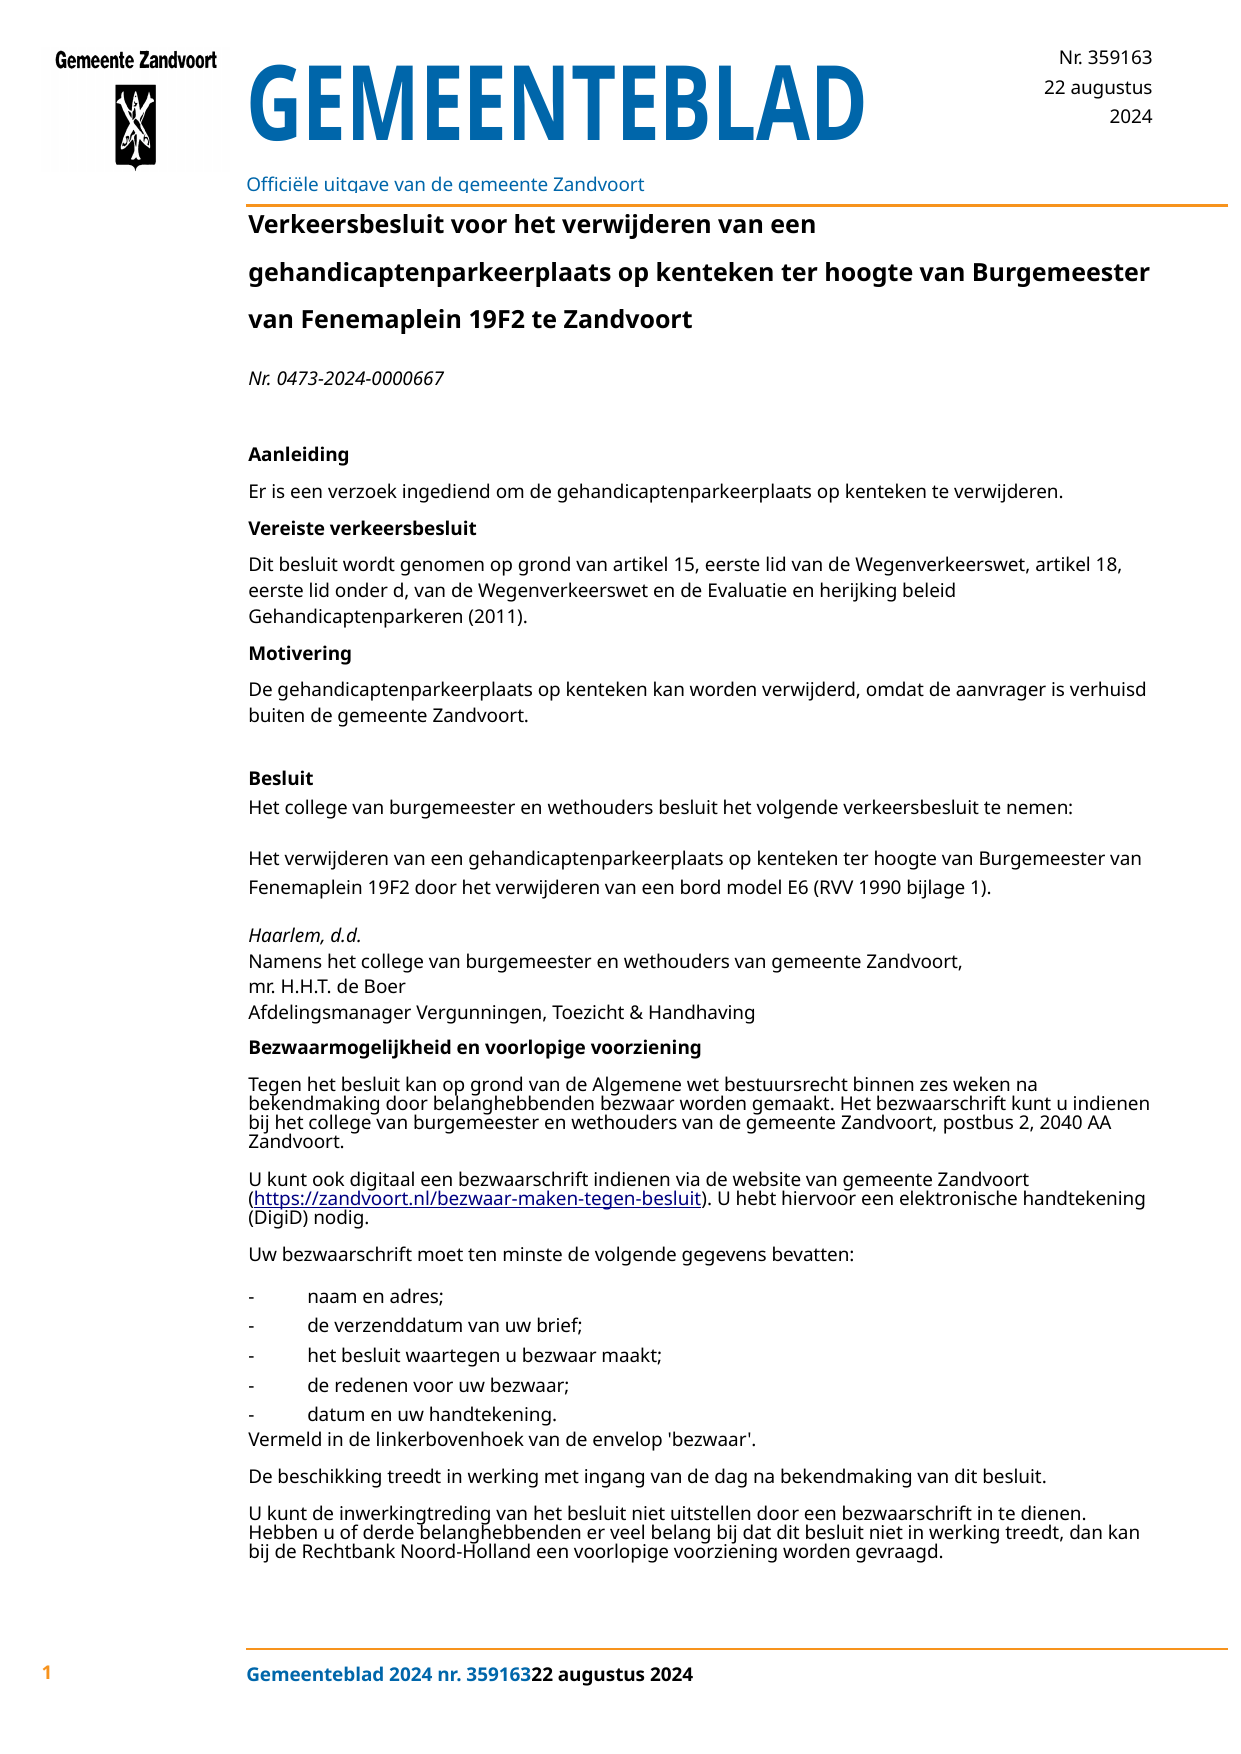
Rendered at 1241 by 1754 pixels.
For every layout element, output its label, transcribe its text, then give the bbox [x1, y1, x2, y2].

text Vermeld in de linkerbovenhoek van de envelop 'bezwaar'. [248, 1431, 1152, 1450]
text Besluit [248, 765, 1152, 791]
list het besluit waartegen u bezwaar maakt; [248, 1342, 1152, 1368]
text Motivering [248, 640, 1152, 665]
text U kunt de inwerkingtreding van het besluit niet uitstellen door een bezwaarschrift in te dienen. Hebben u of derde belanghebbenden er veel belang bij dat dit besluit niet in werking treedt, dan kan bij de Rechtbank Noord-Holland een voorlopige voorziening worden gevraagd. [248, 1505, 1152, 1563]
text Uw bezwaarschrift moet ten minste de volgende gegevens bevatten: [248, 1246, 1152, 1265]
text Het college van burgemeester en wethouders besluit het volgende verkeersbesluit te nemen: [248, 794, 1152, 820]
list de redenen voor uw bezwaar; [248, 1372, 1152, 1397]
text Er is een verzoek ingediend om de gehandicaptenparkeerplaats op kenteken te verwijderen. [248, 478, 1152, 504]
picture [41, 47, 231, 172]
list datum en uw handtekening. [248, 1401, 1152, 1427]
text U kunt ook digitaal een bezwaarschrift indienen via de website van gemeente Zandvoort (https://zandvoort.nl/bezwaar-maken-tegen-besluit). U hebt hiervoor een elektronische handtekening (DigiD) nodig. [248, 1171, 1152, 1228]
text De beschikking treedt in werking met ingang van de dag na bekendmaking van dit besluit. [248, 1468, 1152, 1487]
text Afdelingsmanager Vergunningen, Toezicht & Handhaving [248, 999, 1152, 1025]
text Dit besluit wordt genomen op grond van artikel 15, eerste lid van de Wegenverkeerswet, artikel 18, eerste lid onder d, van de Wegenverkeerswet en de Evaluatie en herijking beleid Gehandicaptenparkeren (2011). [248, 552, 1152, 629]
text Nr. 0473-2024-0000667 [248, 366, 1152, 391]
list de verzenddatum van uw brief; [248, 1313, 1152, 1338]
text De gehandicaptenparkeerplaats op kenteken kan worden verwijderd, omdat de aanvrager is verhuisd buiten de gemeente Zandvoort. [248, 676, 1152, 728]
text Bezwaarmogelijkheid en voorlopige voorziening [248, 1039, 1152, 1058]
text Het verwijderen van een gehandicaptenparkeerplaats op kenteken ter hoogte van Burgemeester van Fenemaplein 19F2 door het verwijderen van een bord model E6 (RVV 1990 bijlage 1). [248, 845, 1152, 900]
text Vereiste verkeersbesluit [248, 515, 1152, 541]
text Namens het college van burgemeester en wethouders van gemeente Zandvoort, [248, 948, 1152, 974]
text Aanleiding [248, 442, 1152, 467]
text Haarlem, d.d. [248, 922, 1152, 948]
text mr. H.H.T. de Boer [248, 974, 1152, 999]
list naam en adres; [248, 1283, 1152, 1309]
text Verkeersbesluit voor het verwijderen van een gehandicaptenparkeerplaats op kenteken ter hoogte van Burgemeester van Fenemaplein 19F2 te Zandvoort [248, 207, 1152, 336]
text Tegen het besluit kan op grond van de Algemene wet bestuursrecht binnen zes weken na bekendmaking door belanghebbenden bezwaar worden gemaakt. Het bezwaarschrift kunt u indienen bij het college van burgemeester en wethouders van de gemeente Zandvoort, postbus 2, 2040 AA Zandvoort. [248, 1076, 1152, 1153]
